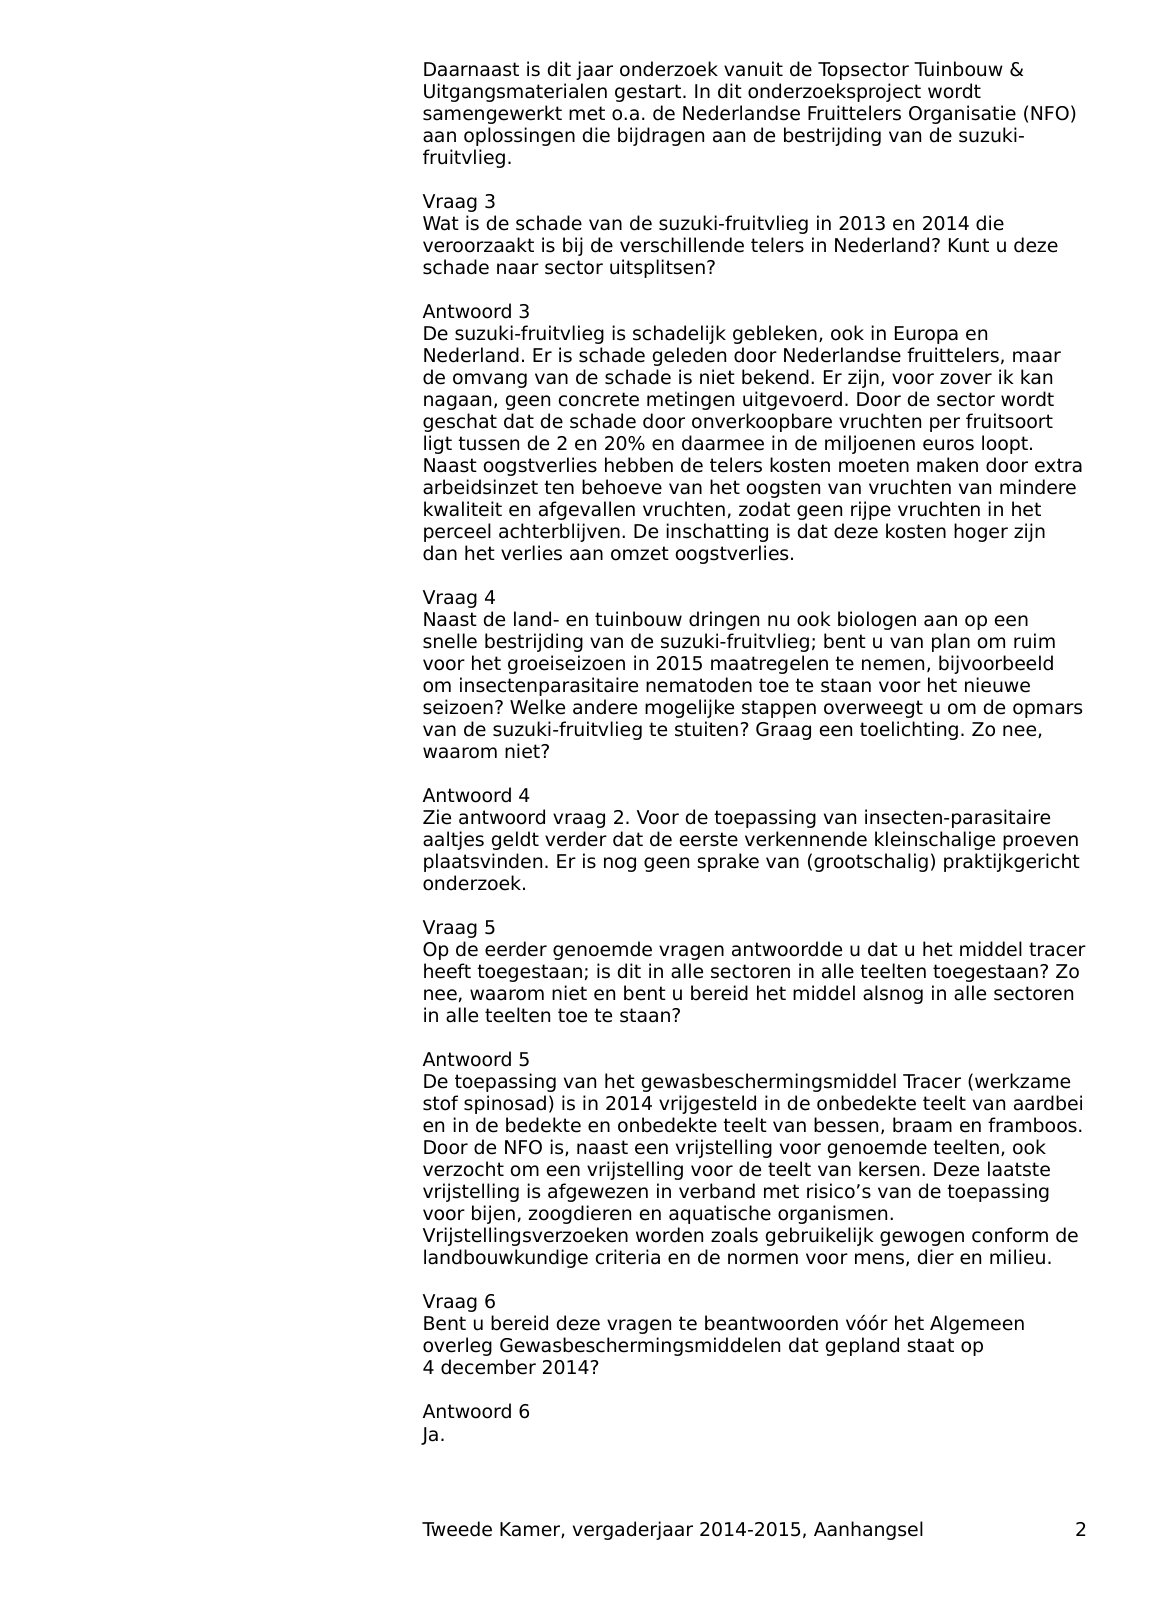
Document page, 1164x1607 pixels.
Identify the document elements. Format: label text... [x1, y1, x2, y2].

text Antwoord 6 [422, 1401, 1087, 1423]
text Daarnaast is dit jaar onderzoek vanuit de Topsector Tuinbouw & Uitgangsmaterialen gestart. In dit onderzoeksproject wordt samengewerkt met o.a. de Nederlandse Fruittelers Organisatie (NFO) aan oplossingen die bijdragen aan de bestrijding van de suzuki-fruitvlieg. [422, 59, 1087, 169]
text Bent u bereid deze vragen te beantwoorden vóór het Algemeen overleg Gewasbeschermingsmiddelen dat gepland staat op 4 december 2014? [422, 1313, 1087, 1379]
text Vraag 4 [422, 587, 1087, 609]
text Wat is de schade van de suzuki-fruitvlieg in 2013 en 2014 die veroorzaakt is bij de verschillende telers in Nederland? Kunt u deze schade naar sector uitsplitsen? [422, 213, 1087, 279]
text De suzuki-fruitvlieg is schadelijk gebleken, ook in Europa en Nederland. Er is schade geleden door Nederlandse fruittelers, maar de omvang van de schade is niet bekend. Er zijn, voor zover ik kan nagaan, geen concrete metingen uitgevoerd. Door de sector wordt geschat dat de schade door onverkoopbare vruchten per fruitsoort ligt tussen de 2 en 20% en daarmee in de miljoenen euros loopt. Naast oogstverlies hebben de telers kosten moeten maken door extra arbeidsinzet ten behoeve van het oogsten van vruchten van mindere kwaliteit en afgevallen vruchten, zodat geen rijpe vruchten in het perceel achterblijven. De inschatting is dat deze kosten hoger zijn dan het verlies aan omzet oogstverlies. [422, 323, 1087, 565]
text Antwoord 5 [422, 1049, 1087, 1071]
text Antwoord 3 [422, 301, 1087, 323]
text Naast de land- en tuinbouw dringen nu ook biologen aan op een snelle bestrijding van de suzuki-fruitvlieg; bent u van plan om ruim voor het groeiseizoen in 2015 maatregelen te nemen, bijvoorbeeld om insectenparasitaire nematoden toe te staan voor het nieuwe seizoen? Welke andere mogelijke stappen overweegt u om de opmars van de suzuki-fruitvlieg te stuiten? Graag een toelichting. Zo nee, waarom niet? [422, 609, 1087, 763]
text Vraag 3 [422, 191, 1087, 213]
text Vraag 5 [422, 917, 1087, 939]
text Antwoord 4 [422, 785, 1087, 807]
text De toepassing van het gewasbeschermingsmiddel Tracer (werkzame stof spinosad) is in 2014 vrijgesteld in de onbedekte teelt van aardbei en in de bedekte en onbedekte teelt van bessen, braam en framboos. Door de NFO is, naast een vrijstelling voor genoemde teelten, ook verzocht om een vrijstelling voor de teelt van kersen. Deze laatste vrijstelling is afgewezen in verband met risico’s van de toepassing voor bijen, zoogdieren en aquatische organismen. Vrijstellingsverzoeken worden zoals gebruikelijk gewogen conform de landbouwkundige criteria en de normen voor mens, dier en milieu. [422, 1071, 1087, 1269]
text Zie antwoord vraag 2. Voor de toepassing van insecten-parasitaire aaltjes geldt verder dat de eerste verkennende kleinschalige proeven plaatsvinden. Er is nog geen sprake van (grootschalig) praktijkgericht onderzoek. [422, 807, 1087, 895]
text Ja. [422, 1423, 1087, 1445]
text Vraag 6 [422, 1291, 1087, 1313]
text Op de eerder genoemde vragen antwoordde u dat u het middel tracer heeft toegestaan; is dit in alle sectoren in alle teelten toegestaan? Zo nee, waarom niet en bent u bereid het middel alsnog in alle sectoren in alle teelten toe te staan? [422, 939, 1087, 1027]
